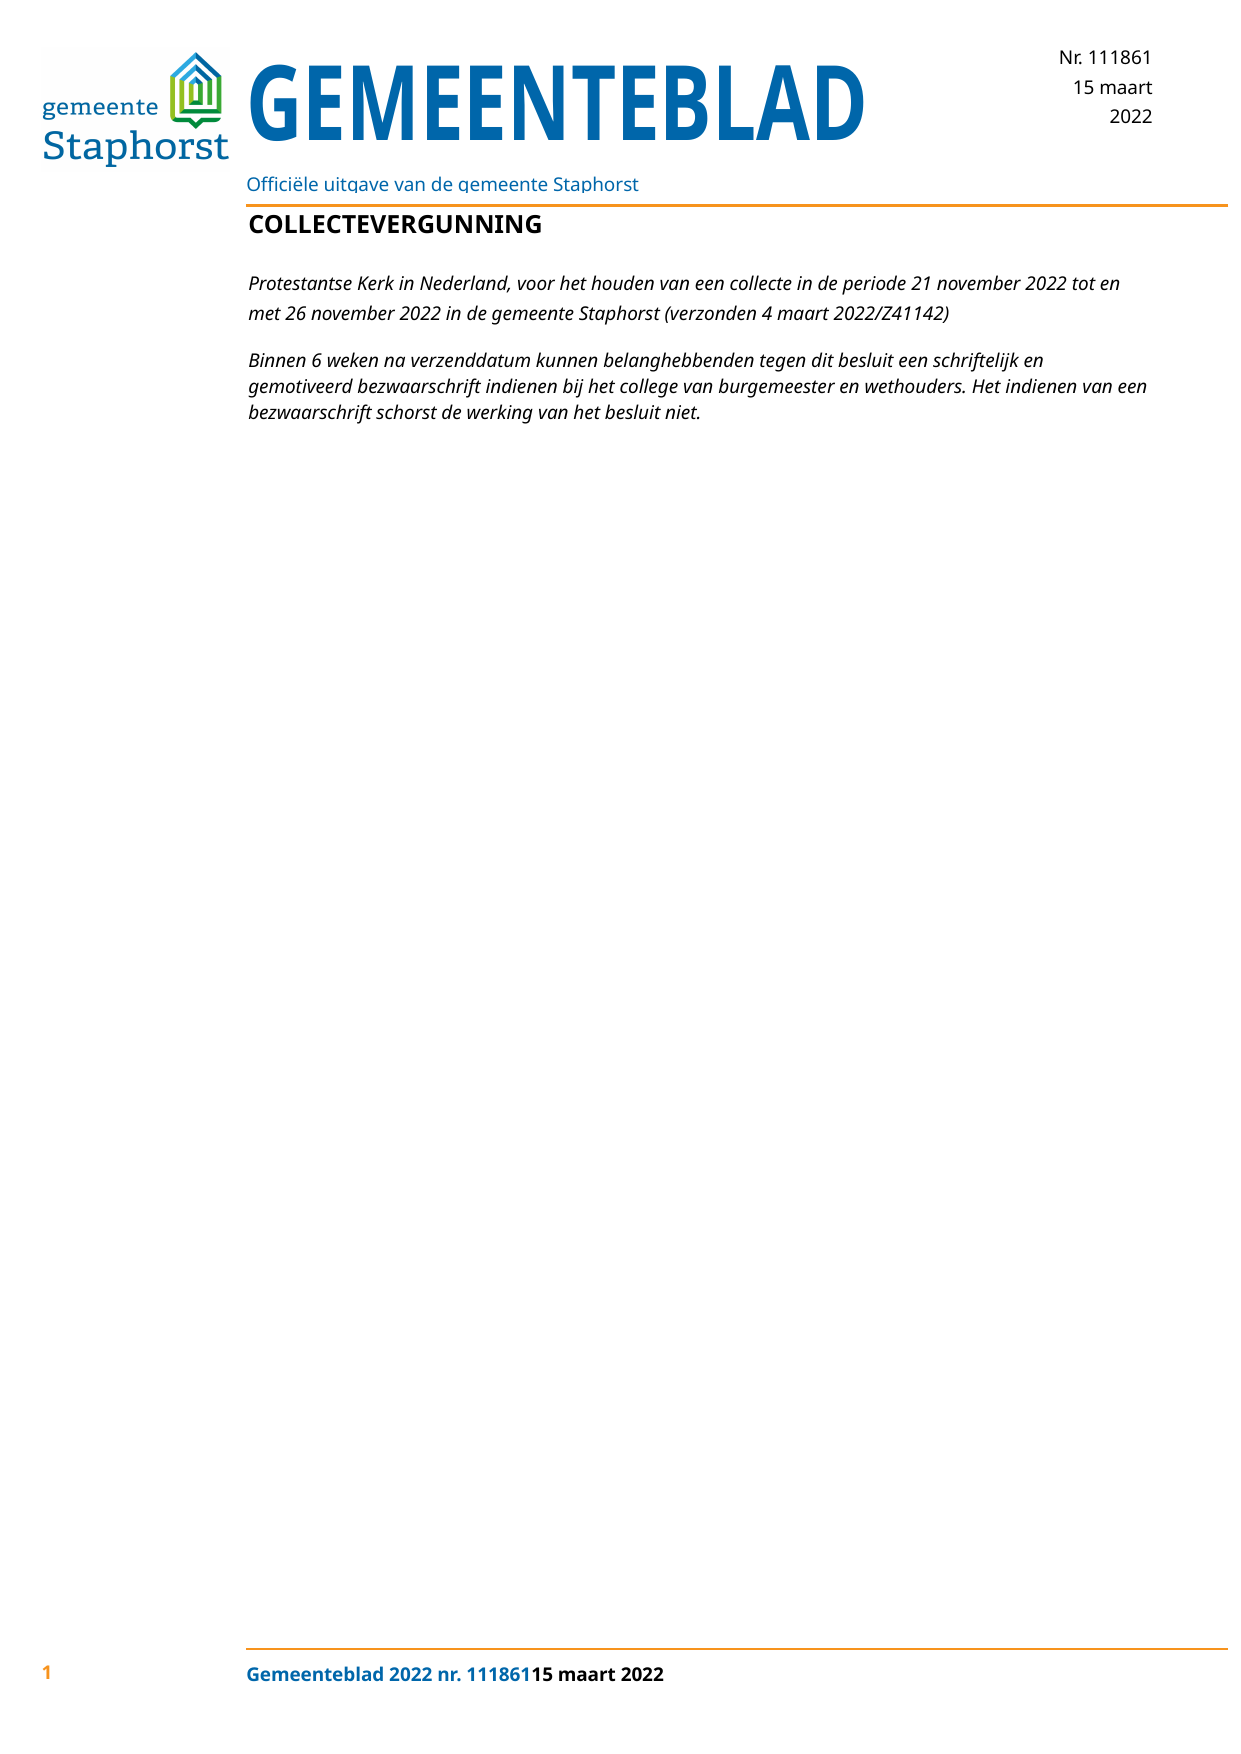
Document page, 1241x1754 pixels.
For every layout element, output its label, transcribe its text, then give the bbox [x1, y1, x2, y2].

text Protestantse Kerk in Nederland, voor het houden van een collecte in de periode 21 november 2022 tot en met 26 november 2022 in de gemeente Staphorst (verzonden 4 maart 2022/Z41142) [248, 270, 1152, 326]
picture [41, 47, 231, 172]
text COLLECTEVERGUNNING [248, 207, 1152, 241]
text Binnen 6 weken na verzenddatum kunnen belanghebbenden tegen dit besluit een schriftelijk en gemotiveerd bezwaarschrift indienen bij het college van burgemeester en wethouders. Het indienen van een bezwaarschrift schorst de werking van het besluit niet. [248, 348, 1152, 425]
